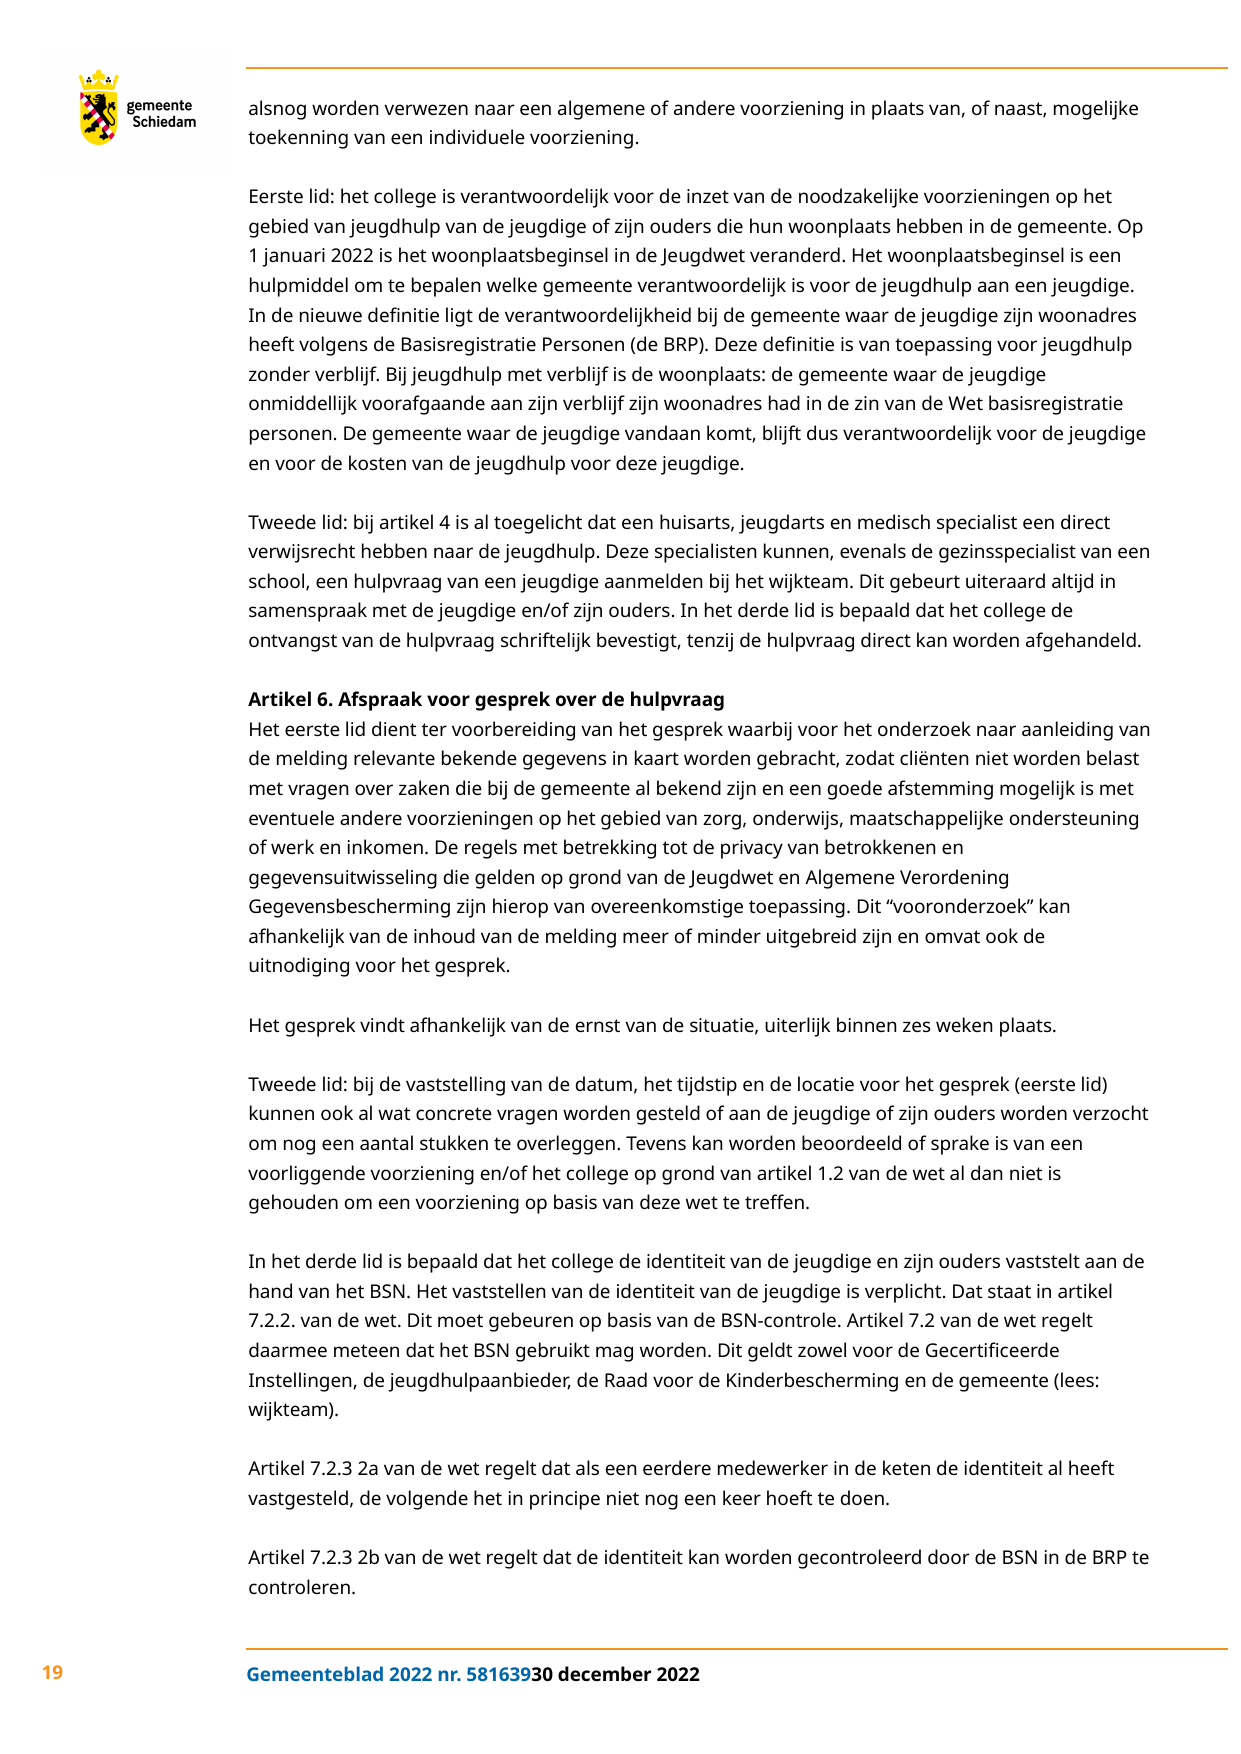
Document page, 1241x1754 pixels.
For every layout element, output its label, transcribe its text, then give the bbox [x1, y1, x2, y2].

text Het gesprek vindt afhankelijk van de ernst van de situatie, uiterlijk binnen zes weken plaats. [248, 1012, 1152, 1038]
text Artikel 7.2.3 2b van de wet regelt dat de identiteit kan worden gecontroleerd door de BSN in de BRP te controleren. [248, 1544, 1152, 1600]
text Artikel 7.2.3 2a van de wet regelt dat als een eerdere medewerker in de keten de identiteit al heeft vastgesteld, de volgende het in principe niet nog een keer hoeft te doen. [248, 1456, 1152, 1511]
text Tweede lid: bij artikel 4 is al toegelicht dat een huisarts, jeugdarts en medisch specialist een direct verwijsrecht hebben naar de jeugdhulp. Deze specialisten kunnen, evenals de gezinsspecialist van een school, een hulpvraag van een jeugdige aanmelden bij het wijkteam. Dit gebeurt uiteraard altijd in samenspraak met de jeugdige en/of zijn ouders. In het derde lid is bepaald dat het college de ontvangst van de hulpvraag schriftelijk bevestigt, tenzij de hulpvraag direct kan worden afgehandeld. [248, 509, 1152, 653]
text Tweede lid: bij de vaststelling van de datum, het tijdstip en de locatie voor het gesprek (eerste lid) kunnen ook al wat concrete vragen worden gesteld of aan de jeugdige of zijn ouders worden verzocht om nog een aantal stukken te overleggen. Tevens kan worden beoordeeld of sprake is van een voorliggende voorziening en/of het college op grond van artikel 1.2 van de wet al dan niet is gehouden om een voorziening op basis van deze wet te treffen. [248, 1071, 1152, 1215]
text Artikel 6. Afspraak voor gesprek over de hulpvraag [248, 686, 1152, 712]
picture [41, 47, 231, 172]
text Eerste lid: het college is verantwoordelijk voor de inzet van de noodzakelijke voorzieningen op het gebied van jeugdhulp van de jeugdige of zijn ouders die hun woonplaats hebben in de gemeente. Op 1 januari 2022 is het woonplaatsbeginsel in de Jeugdwet veranderd. Het woonplaatsbeginsel is een hulpmiddel om te bepalen welke gemeente verantwoordelijk is voor de jeugdhulp aan een jeugdige. In de nieuwe definitie ligt de verantwoordelijkheid bij de gemeente waar de jeugdige zijn woonadres heeft volgens de Basisregistratie Personen (de BRP). Deze definitie is van toepassing voor jeugdhulp zonder verblijf. Bij jeugdhulp met verblijf is de woonplaats: de gemeente waar de jeugdige onmiddellijk voorafgaande aan zijn verblijf zijn woonadres had in de zin van de Wet basisregistratie personen. De gemeente waar de jeugdige vandaan komt, blijft dus verantwoordelijk voor de jeugdige en voor de kosten van de jeugdhulp voor deze jeugdige. [248, 183, 1152, 476]
text Het eerste lid dient ter voorbereiding van het gesprek waarbij voor het onderzoek naar aanleiding van de melding relevante bekende gegevens in kaart worden gebracht, zodat cliënten niet worden belast met vragen over zaken die bij de gemeente al bekend zijn en een goede afstemming mogelijk is met eventuele andere voorzieningen op het gebied van zorg, onderwijs, maatschappelijke ondersteuning of werk en inkomen. De regels met betrekking tot de privacy van betrokkenen en gegevensuitwisseling die gelden op grond van de Jeugdwet en Algemene Verordening Gegevensbescherming zijn hierop van overeenkomstige toepassing. Dit “vooronderzoek” kan afhankelijk van de inhoud van de melding meer of minder uitgebreid zijn en omvat ook de uitnodiging voor het gesprek. [248, 716, 1152, 978]
text alsnog worden verwezen naar een algemene of andere voorziening in plaats van, of naast, mogelijke toekenning van een individuele voorziening. [248, 95, 1152, 150]
text In het derde lid is bepaald dat het college de identiteit van de jeugdige en zijn ouders vaststelt aan de hand van het BSN. Het vaststellen van de identiteit van de jeugdige is verplicht. Dat staat in artikel 7.2.2. van de wet. Dit moet gebeuren op basis van de BSN-controle. Artikel 7.2 van de wet regelt daarmee meteen dat het BSN gebruikt mag worden. Dit geldt zowel voor de Gecertificeerde Instellingen, de jeugdhulpaanbieder, de Raad voor de Kinderbescherming en de gemeente (lees: wijkteam). [248, 1248, 1152, 1422]
